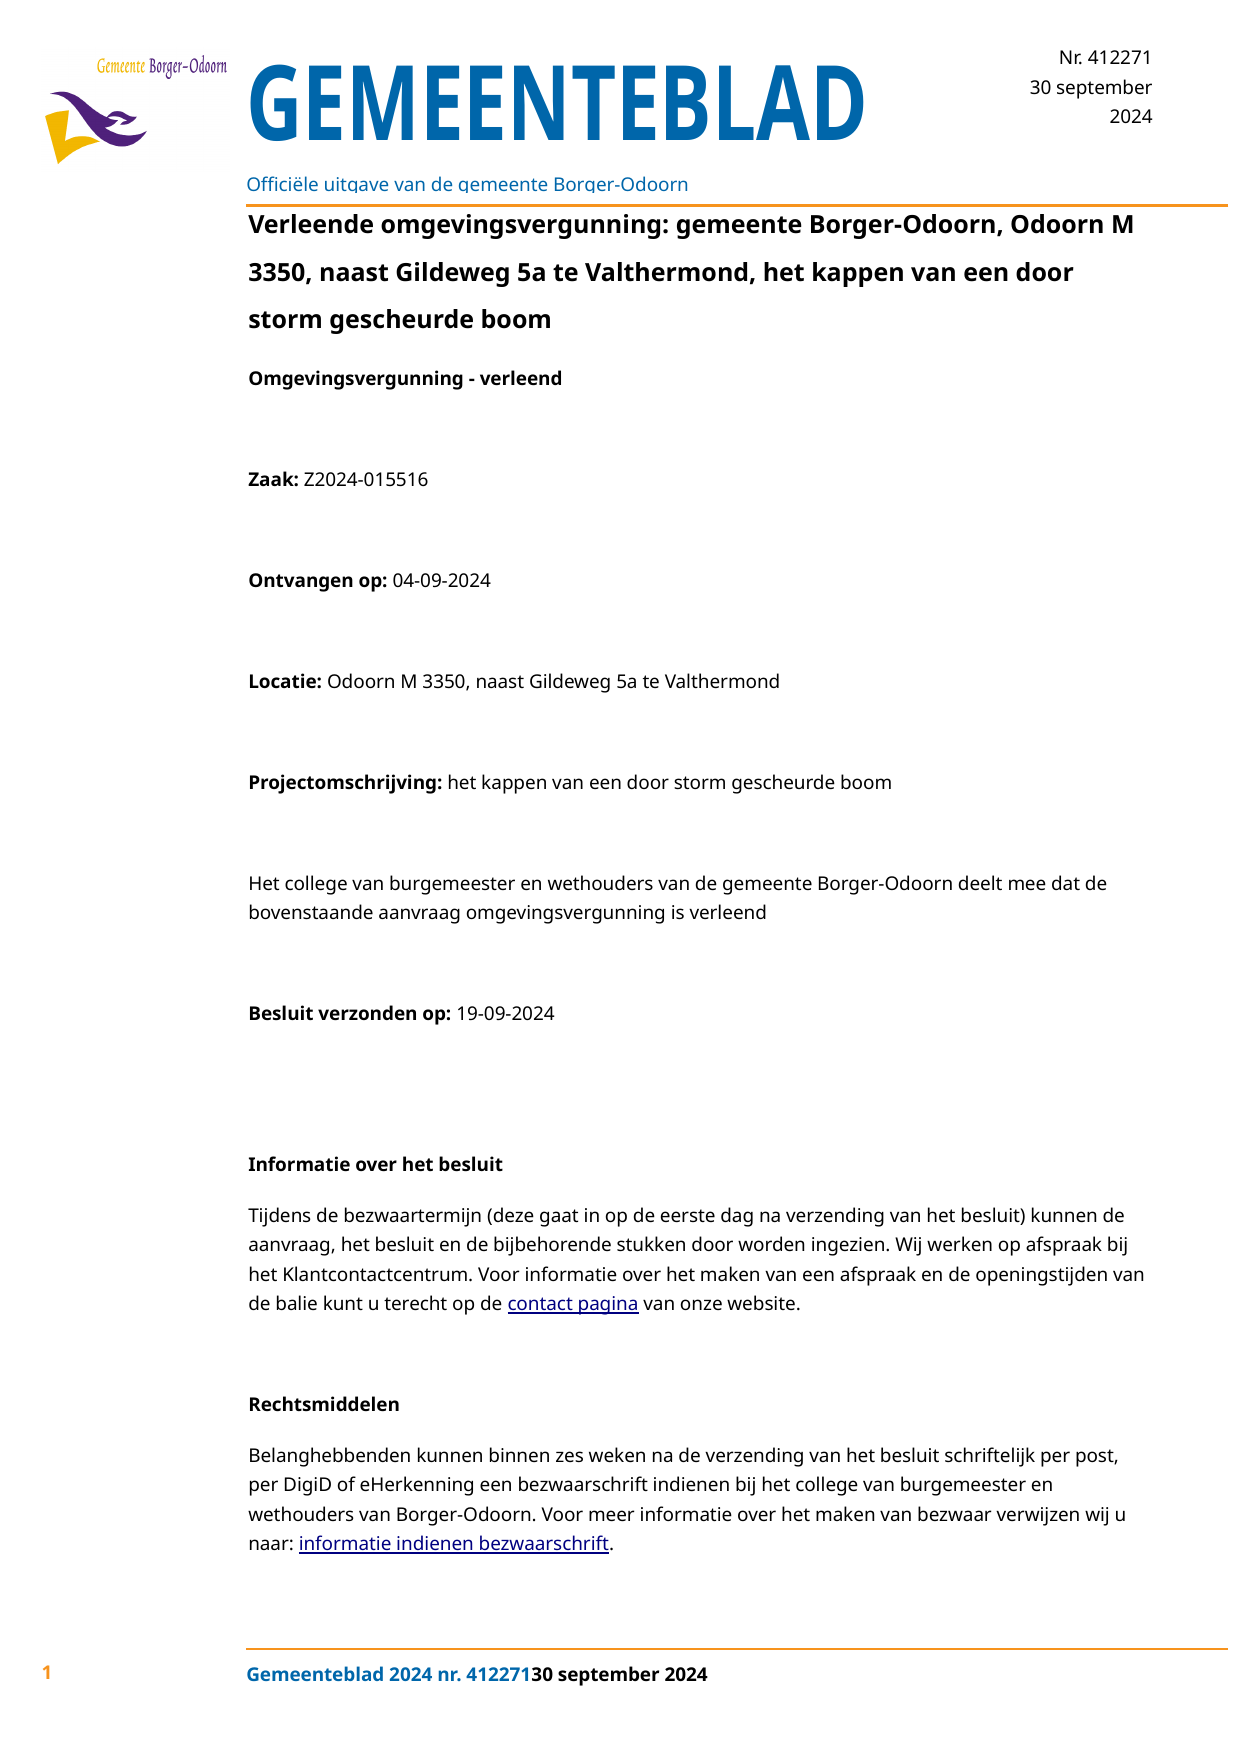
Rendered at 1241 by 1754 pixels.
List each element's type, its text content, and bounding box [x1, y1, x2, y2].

picture [41, 47, 231, 172]
text Verleende omgevingsvergunning: gemeente Borger-Odoorn, Odoorn M 3350, naast Gildeweg 5a te Valthermond, het kappen van een door storm gescheurde boom [248, 207, 1152, 336]
text Tijdens de bezwaartermijn (deze gaat in op de eerste dag na verzending van het besluit) kunnen de aanvraag, het besluit en de bijbehorende stukken door worden ingezien. Wij werken op afspraak bij het Klantcontactcentrum. Voor informatie over het maken van een afspraak en de openingstijden van de balie kunt u terecht op de contact pagina van onze website. [248, 1202, 1152, 1316]
text Omgevingsvergunning - verleend [248, 366, 1152, 391]
text Rechtsmiddelen [248, 1391, 1152, 1417]
text Belanghebbenden kunnen binnen zes weken na de verzending van het besluit schriftelijk per post, per DigiD of eHerkenning een bezwaarschrift indienen bij het college van burgemeester en wethouders van Borger-Odoorn. Voor meer informatie over het maken van bezwaar verwijzen wij u naar: informatie indienen bezwaarschrift. [248, 1442, 1152, 1556]
text Informatie over het besluit [248, 1151, 1152, 1177]
text Locatie: Odoorn M 3350, naast Gildeweg 5a te Valthermond [248, 668, 1152, 694]
text Projectomschrijving: het kappen van een door storm gescheurde boom [248, 769, 1152, 794]
text Ontvangen op: 04-09-2024 [248, 567, 1152, 593]
text Het college van burgemeester en wethouders van de gemeente Borger-Odoorn deelt mee dat de bovenstaande aanvraag omgevingsvergunning is verleend [248, 870, 1152, 925]
text Zaak: Z2024-015516 [248, 466, 1152, 492]
text Besluit verzonden op: 19-09-2024 [248, 1000, 1152, 1026]
